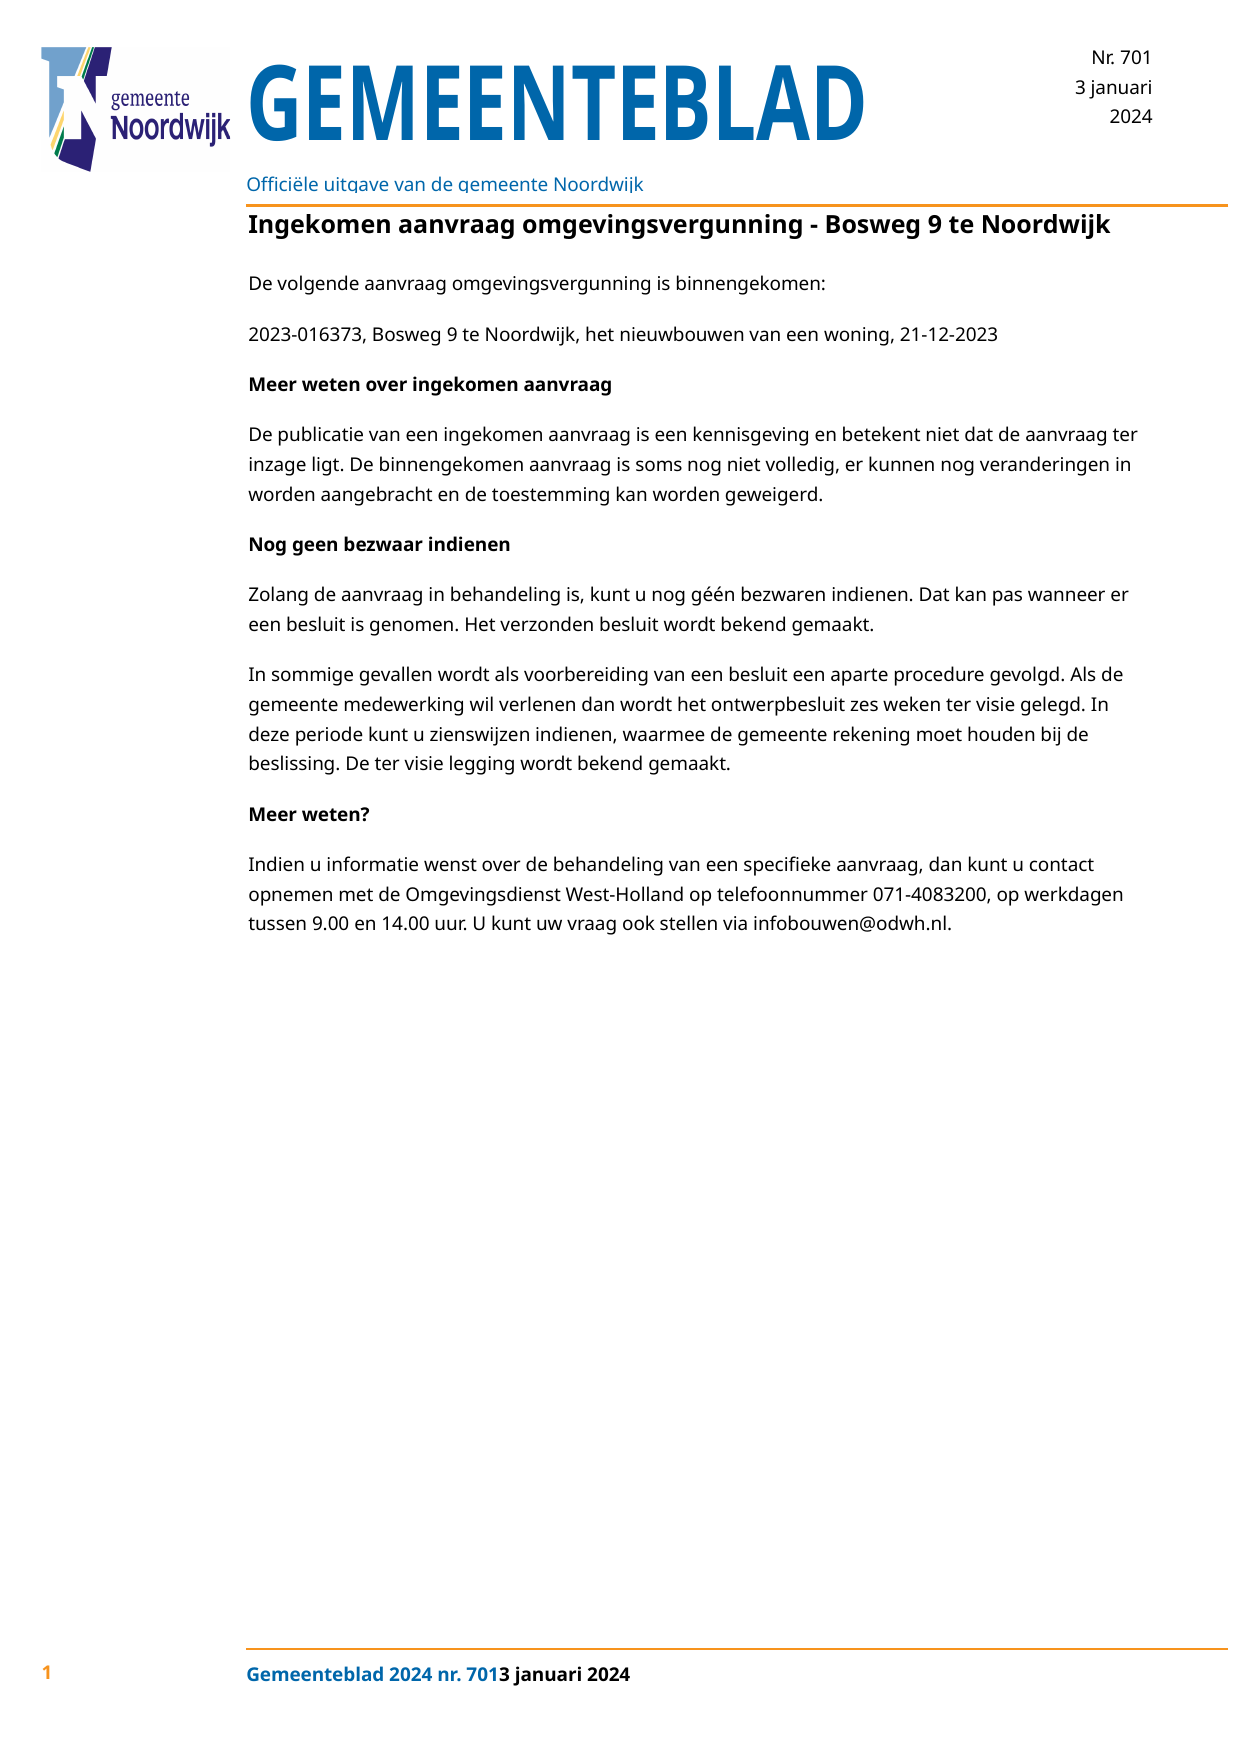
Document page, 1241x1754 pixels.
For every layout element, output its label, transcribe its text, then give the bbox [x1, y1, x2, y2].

picture [41, 47, 231, 172]
text Ingekomen aanvraag omgevingsvergunning - Bosweg 9 te Noordwijk [248, 207, 1152, 241]
text Zolang de aanvraag in behandeling is, kunt u nog géén bezwaren indienen. Dat kan pas wanneer er een besluit is genomen. Het verzonden besluit wordt bekend gemaakt. [248, 582, 1152, 637]
text Nog geen bezwaar indienen [248, 531, 1152, 557]
text 2023-016373, Bosweg 9 te Noordwijk, het nieuwbouwen van een woning, 21-12-2023 [248, 321, 1152, 346]
text Meer weten? [248, 801, 1152, 826]
text In sommige gevallen wordt als voorbereiding van een besluit een aparte procedure gevolgd. Als de gemeente medewerking wil verlenen dan wordt het ontwerpbesluit zes weken ter visie gelegd. In deze periode kunt u zienswijzen indienen, waarmee de gemeente rekening moet houden bij de beslissing. De ter visie legging wordt bekend gemaakt. [248, 662, 1152, 776]
text De publicatie van een ingekomen aanvraag is een kennisgeving en betekent niet dat de aanvraag ter inzage ligt. De binnengekomen aanvraag is soms nog niet volledig, er kunnen nog veranderingen in worden aangebracht en de toestemming kan worden geweigerd. [248, 422, 1152, 506]
text De volgende aanvraag omgevingsvergunning is binnengekomen: [248, 270, 1152, 296]
text Meer weten over ingekomen aanvraag [248, 371, 1152, 397]
text Indien u informatie wenst over de behandeling van een specifieke aanvraag, dan kunt u contact opnemen met de Omgevingsdienst West-Holland op telefoonnummer 071-4083200, op werkdagen tussen 9.00 en 14.00 uur. U kunt uw vraag ook stellen via infobouwen@odwh.nl. [248, 851, 1152, 936]
